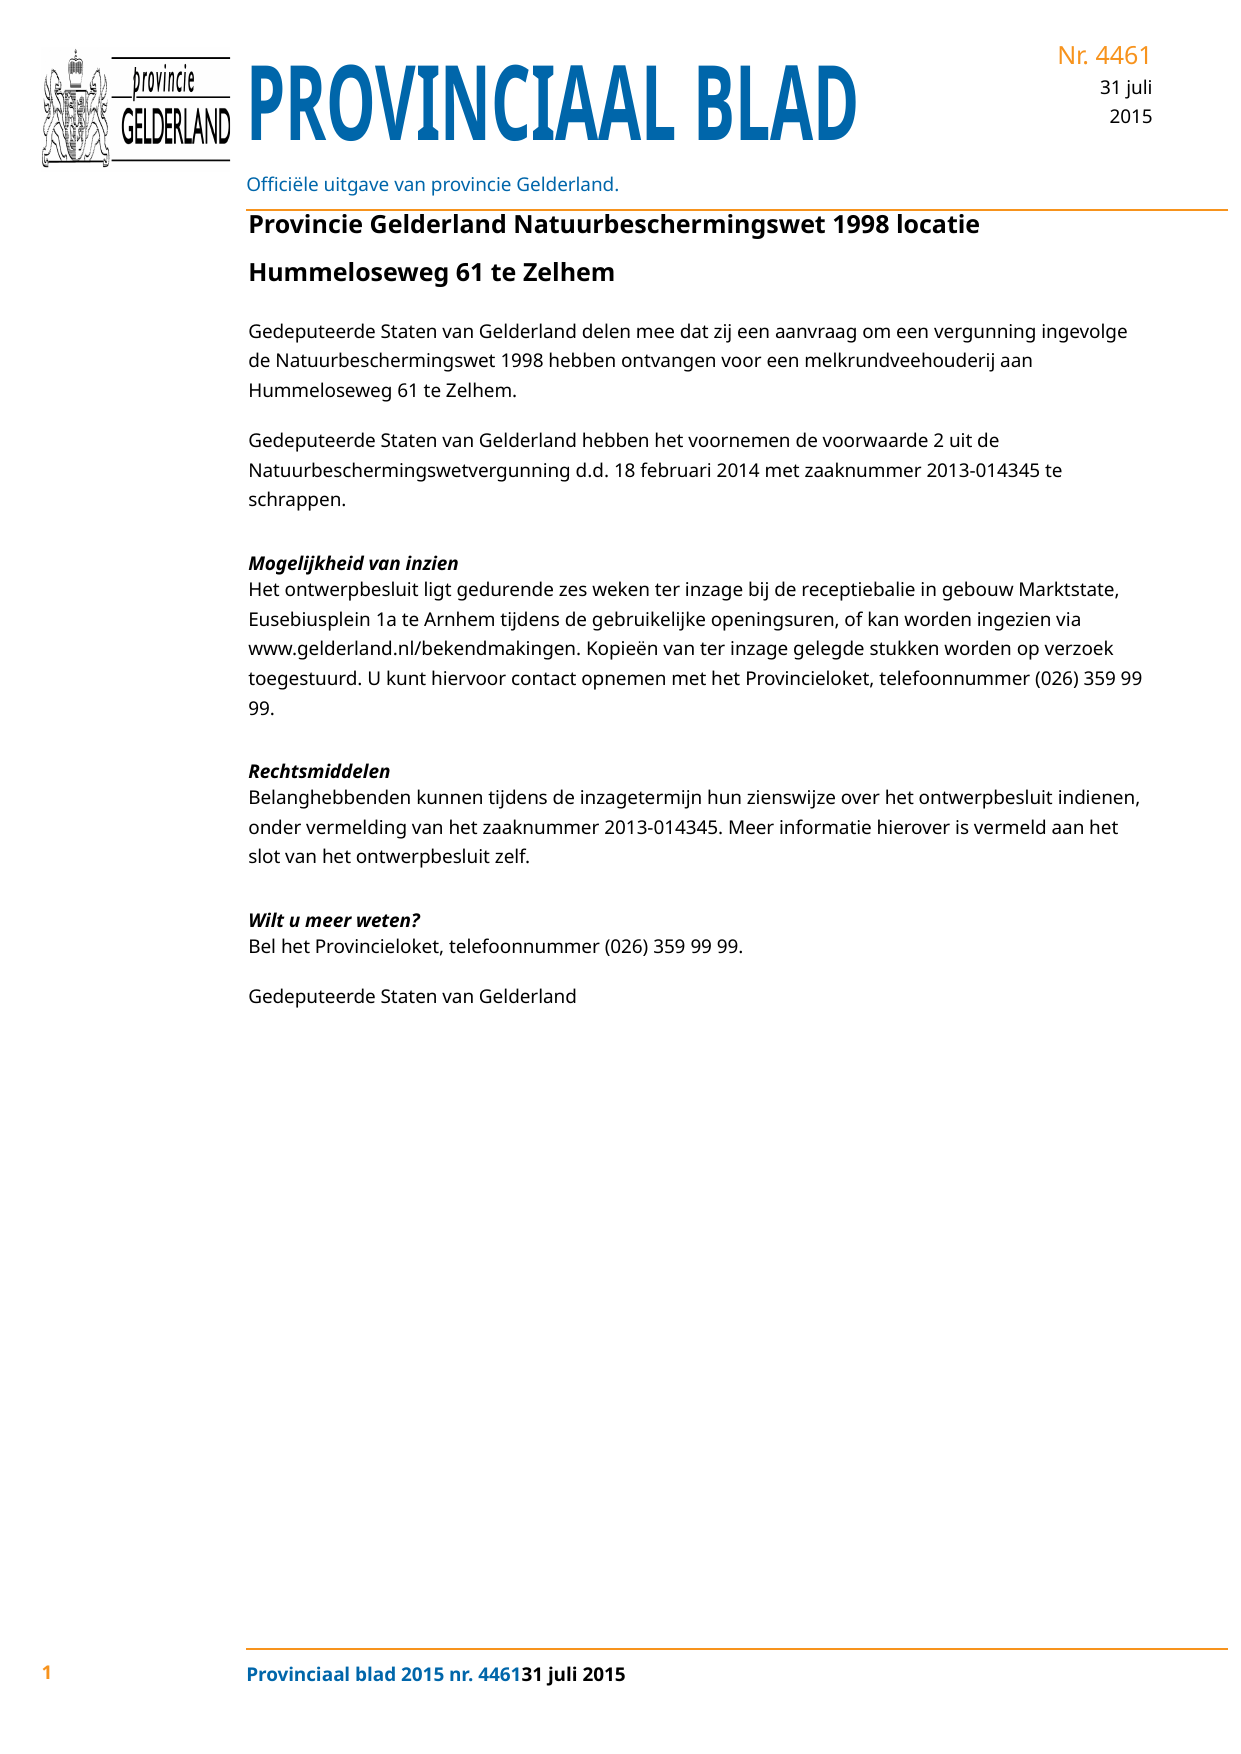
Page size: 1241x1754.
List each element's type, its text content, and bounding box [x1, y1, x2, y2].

text Gedeputeerde Staten van Gelderland delen mee dat zij een aanvraag om een vergunning ingevolge de Natuurbeschermingswet 1998 hebben ontvangen voor een melkrundveehouderij aan Hummeloseweg 61 te Zelhem. [248, 318, 1152, 403]
text Provincie Gelderland Natuurbeschermingswet 1998 locatie Hummeloseweg 61 te Zelhem [248, 211, 1152, 288]
text Gedeputeerde Staten van Gelderland [248, 984, 1152, 1009]
text Gedeputeerde Staten van Gelderland hebben het voornemen de voorwaarde 2 uit de Natuurbeschermingswetvergunning d.d. 18 februari 2014 met zaaknummer 2013-014345 te schrappen. [248, 427, 1152, 512]
text Rechtsmiddelen [248, 759, 1152, 784]
text Mogelijkheid van inzien [248, 551, 1152, 576]
picture [41, 47, 231, 172]
text Het ontwerpbesluit ligt gedurende zes weken ter inzage bij de receptiebalie in gebouw Marktstate, Eusebiusplein 1a te Arnhem tijdens de gebruikelijke openingsuren, of kan worden ingezien via www.gelderland.nl/bekendmakingen. Kopieën van ter inzage gelegde stukken worden op verzoek toegestuurd. U kunt hiervoor contact opnemen met het Provincieloket, telefoonnummer (026) 359 99 99. [248, 576, 1152, 720]
text Belanghebbenden kunnen tijdens de inzagetermijn hun zienswijze over het ontwerpbesluit indienen, onder vermelding van het zaaknummer 2013-014345. Meer informatie hierover is vermeld aan het slot van het ontwerpbesluit zelf. [248, 784, 1152, 869]
text Bel het Provincieloket, telefoonnummer (026) 359 99 99. [248, 933, 1152, 959]
text Wilt u meer weten? [248, 907, 1152, 933]
